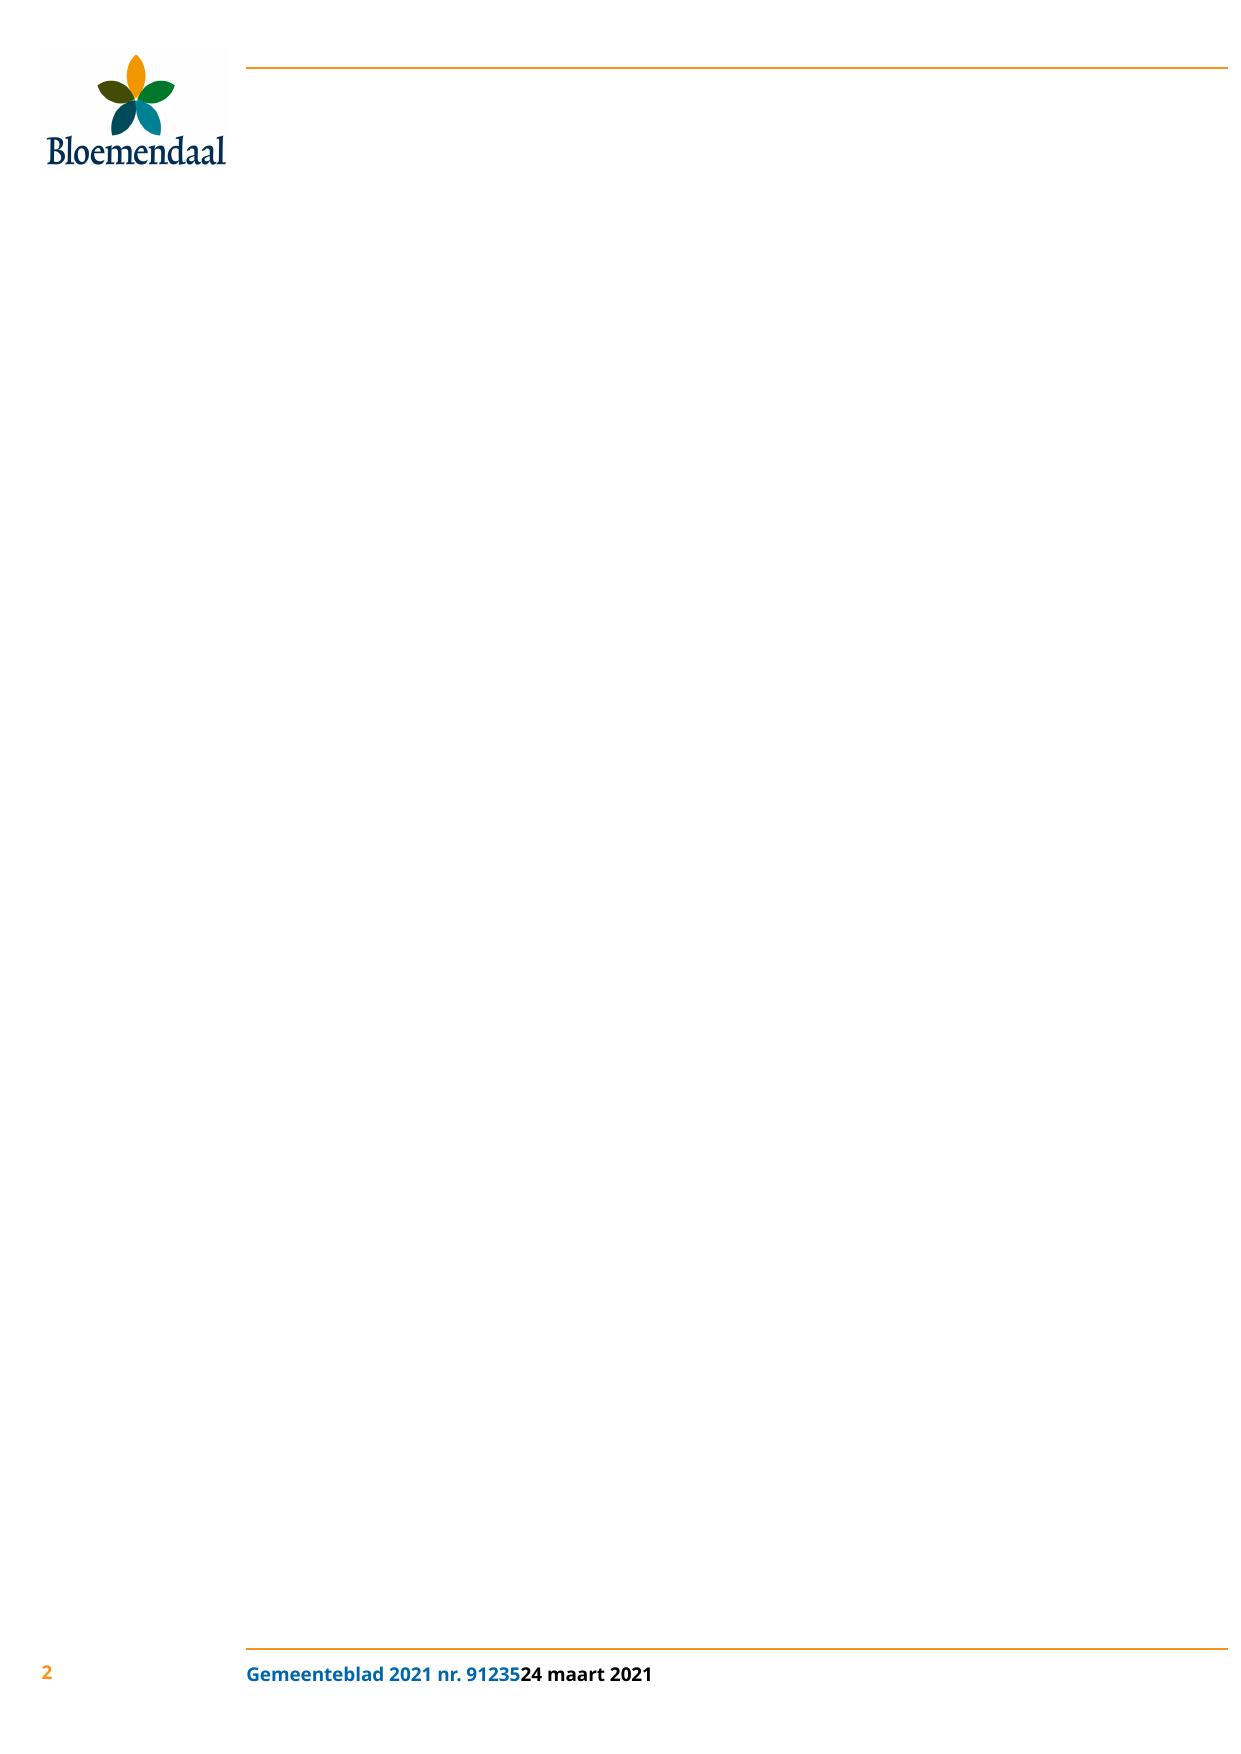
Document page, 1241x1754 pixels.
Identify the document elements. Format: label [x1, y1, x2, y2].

picture [41, 47, 231, 172]
